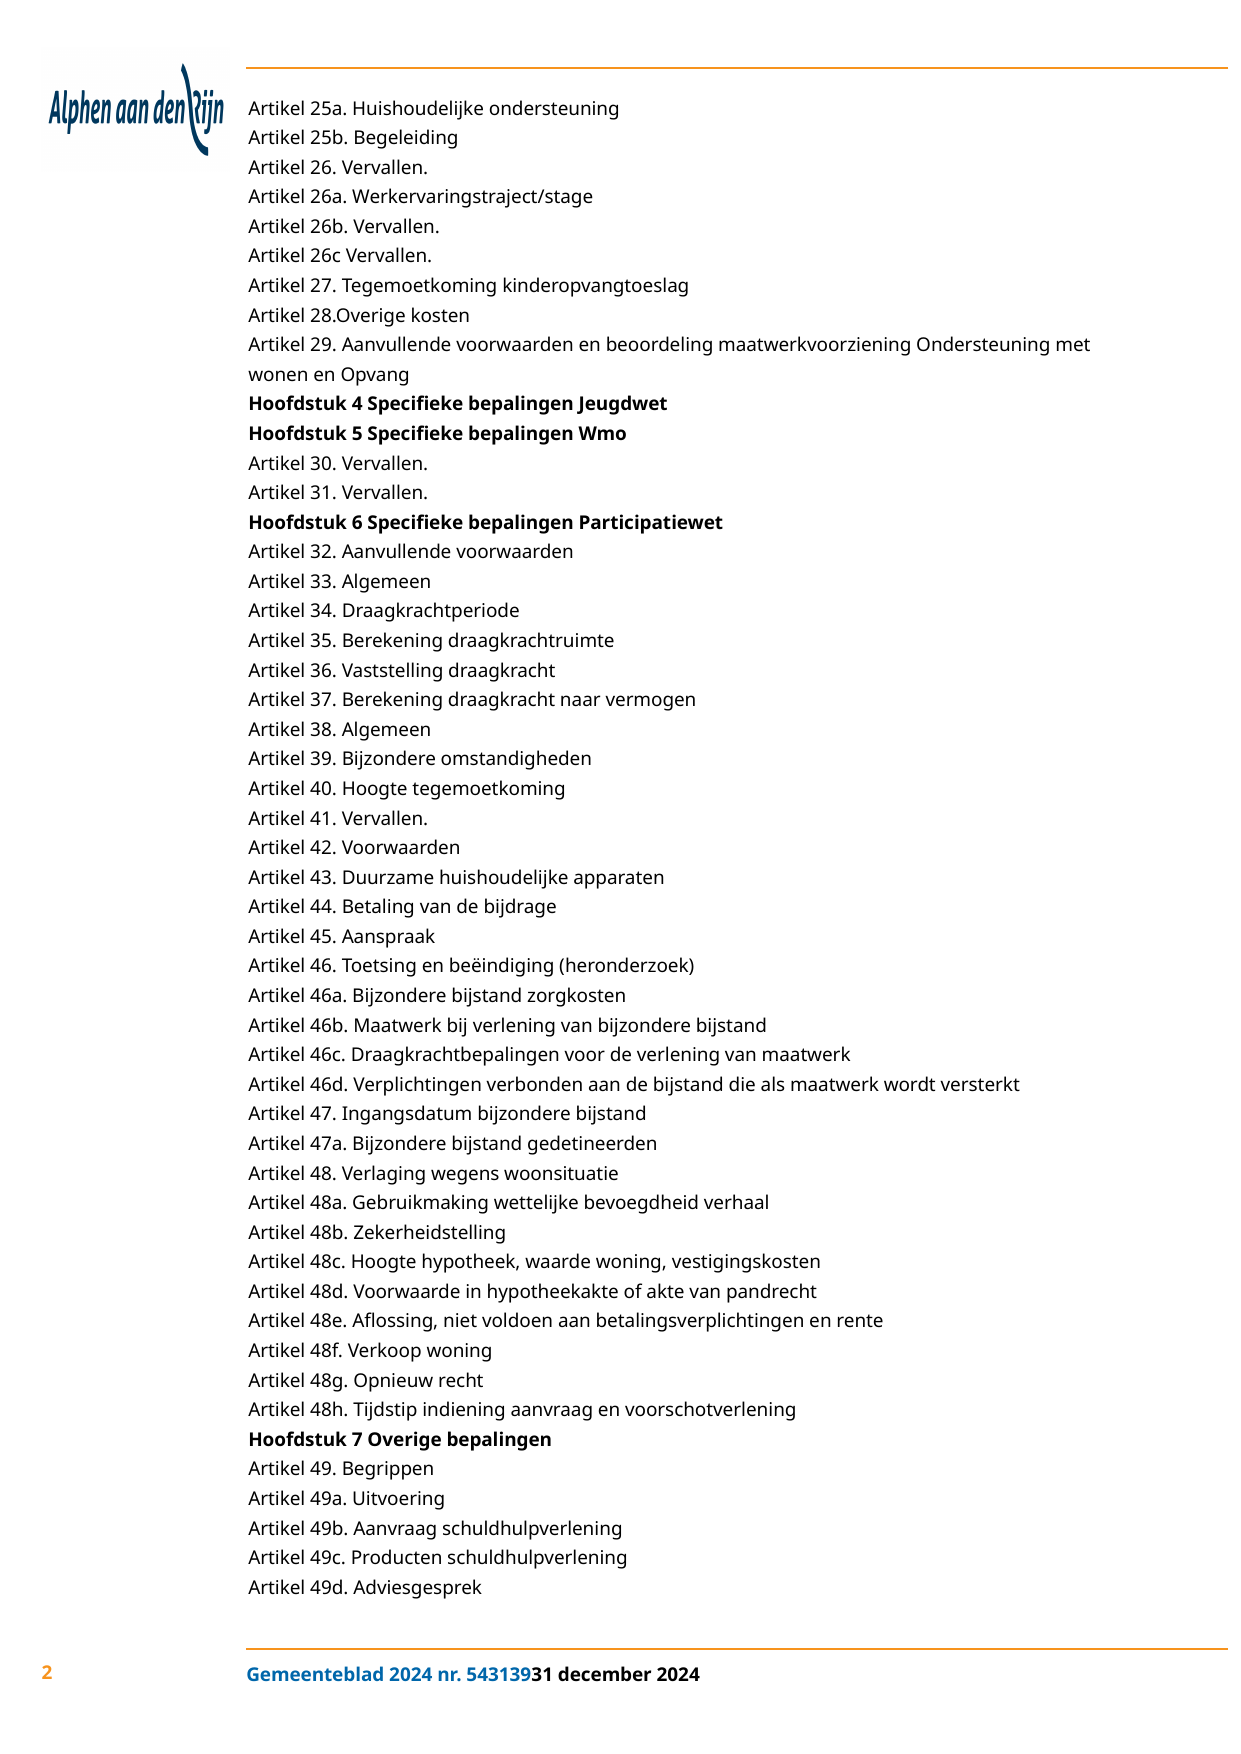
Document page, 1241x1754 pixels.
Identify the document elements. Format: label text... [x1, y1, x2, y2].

text Artikel 46. Toetsing en beëindiging (heronderzoek) [248, 953, 1152, 978]
text Artikel 34. Draagkrachtperiode [248, 598, 1152, 623]
text Artikel 48d. Voorwaarde in hypotheekakte of akte van pandrecht [248, 1278, 1152, 1304]
text Artikel 26c Vervallen. [248, 243, 1152, 268]
text Hoofdstuk 7 Overige bepalingen [248, 1426, 1152, 1452]
text Artikel 46d. Verplichtingen verbonden aan de bijstand die als maatwerk wordt versterkt [248, 1071, 1152, 1097]
text Artikel 36. Vaststelling draagkracht [248, 657, 1152, 683]
text Artikel 46b. Maatwerk bij verlening van bijzondere bijstand [248, 1012, 1152, 1038]
picture [41, 47, 231, 172]
text Artikel 48f. Verkoop woning [248, 1337, 1152, 1363]
text Artikel 47a. Bijzondere bijstand gedetineerden [248, 1130, 1152, 1156]
text Artikel 25b. Begeleiding [248, 124, 1152, 150]
text Artikel 33. Algemeen [248, 568, 1152, 594]
text Hoofdstuk 6 Specifieke bepalingen Participatiewet [248, 509, 1152, 535]
text Artikel 29. Aanvullende voorwaarden en beoordeling maatwerkvoorziening Ondersteuning met wonen en Opvang [248, 331, 1152, 387]
text Artikel 41. Vervallen. [248, 805, 1152, 831]
text Artikel 27. Tegemoetkoming kinderopvangtoeslag [248, 272, 1152, 298]
text Artikel 31. Vervallen. [248, 479, 1152, 505]
text Artikel 35. Berekening draagkrachtruimte [248, 627, 1152, 653]
text Artikel 46a. Bijzondere bijstand zorgkosten [248, 982, 1152, 1008]
text Artikel 26a. Werkervaringstraject/stage [248, 183, 1152, 209]
text Artikel 32. Aanvullende voorwaarden [248, 538, 1152, 564]
text Artikel 48g. Opnieuw recht [248, 1367, 1152, 1393]
text Artikel 44. Betaling van de bijdrage [248, 893, 1152, 919]
text Artikel 30. Vervallen. [248, 450, 1152, 476]
text Artikel 49. Begrippen [248, 1456, 1152, 1481]
text Artikel 49c. Producten schuldhulpverlening [248, 1544, 1152, 1570]
text Artikel 42. Voorwaarden [248, 834, 1152, 860]
text Artikel 46c. Draagkrachtbepalingen voor de verlening van maatwerk [248, 1041, 1152, 1067]
text Artikel 49b. Aanvraag schuldhulpverlening [248, 1515, 1152, 1541]
text Hoofdstuk 4 Specifieke bepalingen Jeugdwet [248, 391, 1152, 416]
text Artikel 39. Bijzondere omstandigheden [248, 746, 1152, 771]
text Artikel 28.Overige kosten [248, 302, 1152, 328]
text Artikel 48e. Aflossing, niet voldoen aan betalingsverplichtingen en rente [248, 1308, 1152, 1333]
text Artikel 38. Algemeen [248, 716, 1152, 742]
text Artikel 25a. Huishoudelijke ondersteuning [248, 95, 1152, 121]
text Artikel 37. Berekening draagkracht naar vermogen [248, 686, 1152, 712]
text Artikel 48c. Hoogte hypotheek, waarde woning, vestigingskosten [248, 1248, 1152, 1274]
text Artikel 47. Ingangsdatum bijzondere bijstand [248, 1101, 1152, 1126]
text Artikel 48a. Gebruikmaking wettelijke bevoegdheid verhaal [248, 1189, 1152, 1215]
text Artikel 49a. Uitvoering [248, 1485, 1152, 1511]
text Artikel 43. Duurzame huishoudelijke apparaten [248, 864, 1152, 890]
text Artikel 26b. Vervallen. [248, 213, 1152, 239]
text Artikel 48. Verlaging wegens woonsituatie [248, 1160, 1152, 1186]
text Artikel 40. Hoogte tegemoetkoming [248, 775, 1152, 801]
text Artikel 26. Vervallen. [248, 154, 1152, 180]
text Artikel 49d. Adviesgesprek [248, 1574, 1152, 1600]
text Artikel 48b. Zekerheidstelling [248, 1219, 1152, 1245]
text Artikel 45. Aanspraak [248, 923, 1152, 949]
text Hoofdstuk 5 Specifieke bepalingen Wmo [248, 420, 1152, 446]
text Artikel 48h. Tijdstip indiening aanvraag en voorschotverlening [248, 1396, 1152, 1422]
